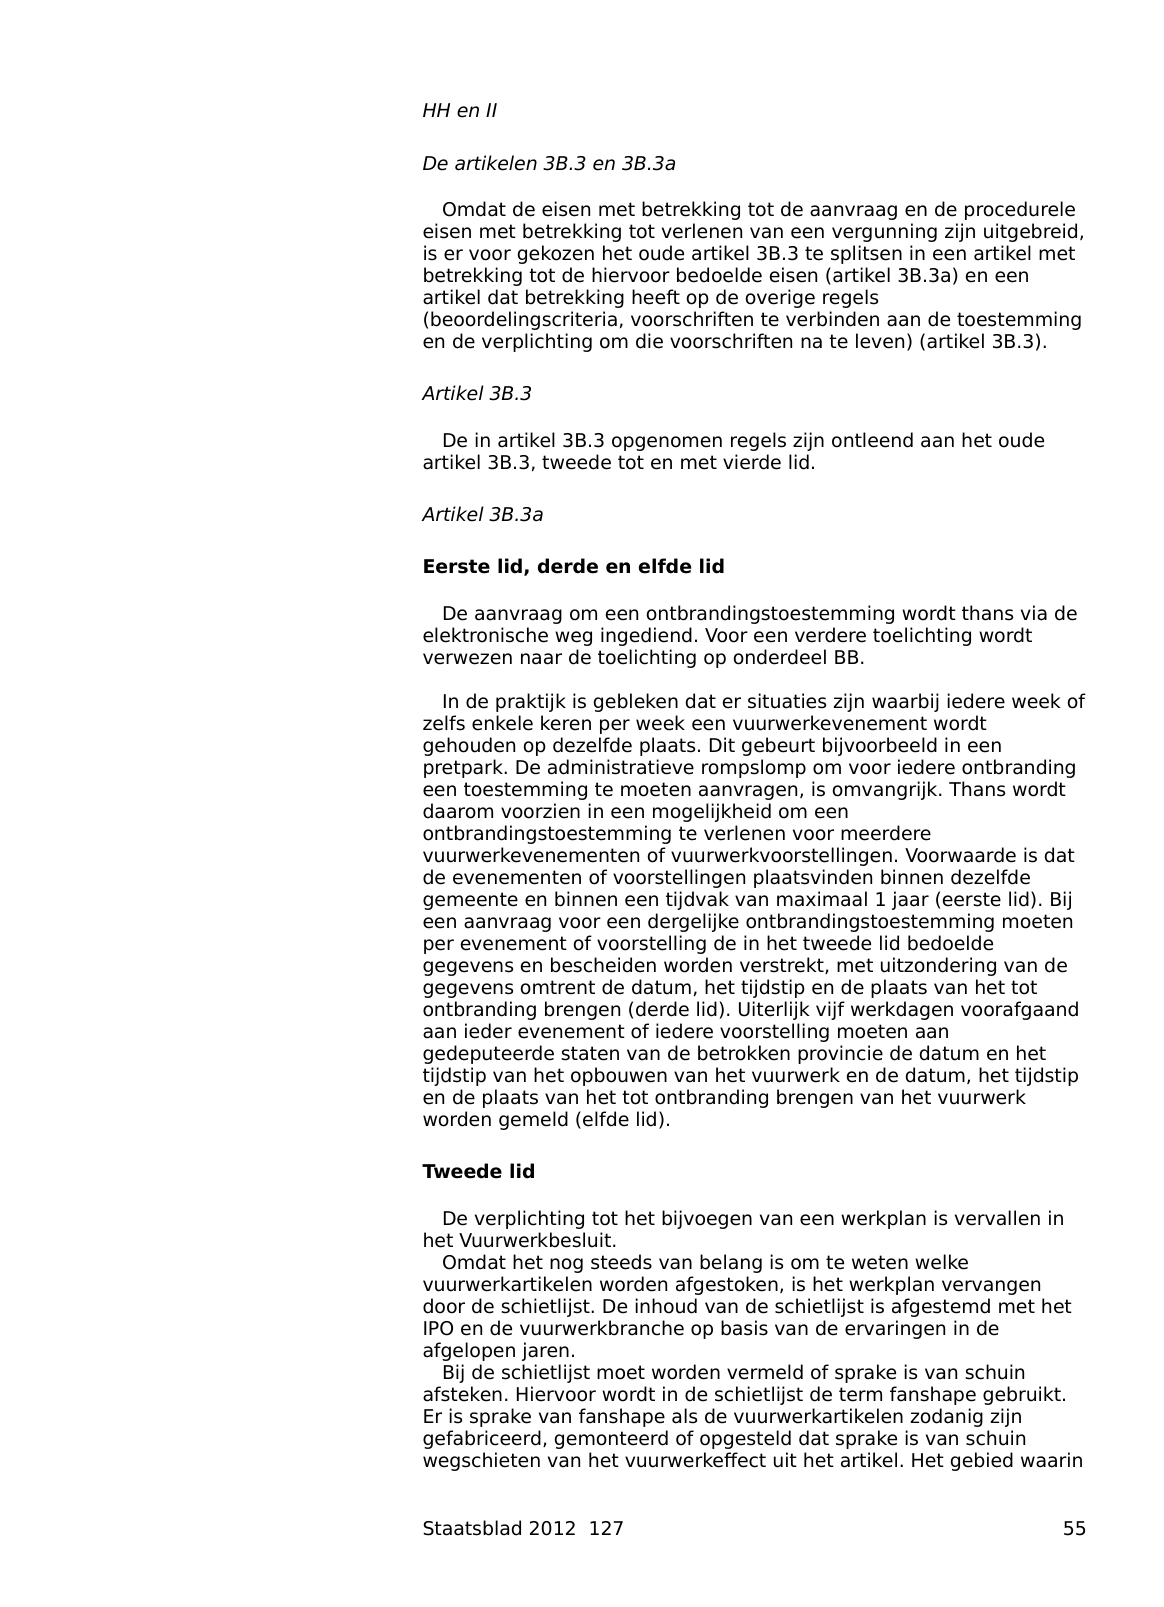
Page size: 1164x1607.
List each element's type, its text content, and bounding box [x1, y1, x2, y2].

text De verplichting tot het bijvoegen van een werkplan is vervallen in het Vuurwerkbesluit. [422, 1208, 1087, 1252]
subtitle Tweede lid [422, 1161, 1087, 1183]
subtitle De artikelen 3B.3 en 3B.3a [422, 152, 1087, 174]
text Omdat de eisen met betrekking tot de aanvraag en de procedurele eisen met betrekking tot verlenen van een vergunning zijn uitgebreid, is er voor gekozen het oude artikel 3B.3 te splitsen in een artikel met betrekking tot de hiervoor bedoelde eisen (artikel 3B.3a) en een artikel dat betrekking heeft op de overige regels (beoordelingscriteria, voorschriften te verbinden aan de toestemming en de verplichting om die voorschriften na te leven) (artikel 3B.3). [422, 199, 1087, 353]
subtitle HH en II [422, 100, 1087, 122]
subtitle Artikel 3B.3 [422, 383, 1087, 405]
text In de praktijk is gebleken dat er situaties zijn waarbij iedere week of zelfs enkele keren per week een vuurwerkevenement wordt gehouden op dezelfde plaats. Dit gebeurt bijvoorbeeld in een pretpark. De administratieve rompslomp om voor iedere ontbranding een toestemming te moeten aanvragen, is omvangrijk. Thans wordt daarom voorzien in een mogelijkheid om een ontbrandingstoestemming te verlenen voor meerdere vuurwerkevenementen of vuurwerkvoorstellingen. Voorwaarde is dat de evenementen of voorstellingen plaatsvinden binnen dezelfde gemeente en binnen een tijdvak van maximaal 1 jaar (eerste lid). Bij een aanvraag voor een dergelijke ontbrandingstoestemming moeten per evenement of voorstelling de in het tweede lid bedoelde gegevens en bescheiden worden verstrekt, met uitzondering van de gegevens omtrent de datum, het tijdstip en de plaats van het tot ontbranding brengen (derde lid). Uiterlijk vijf werkdagen voorafgaand aan ieder evenement of iedere voorstelling moeten aan gedeputeerde staten van de betrokken provincie de datum en het tijdstip van het opbouwen van het vuurwerk en de datum, het tijdstip en de plaats van het tot ontbranding brengen van het vuurwerk worden gemeld (elfde lid). [422, 691, 1087, 1131]
text Bij de schietlijst moet worden vermeld of sprake is van schuin afsteken. Hiervoor wordt in de schietlijst de term fanshape gebruikt. Er is sprake van fanshape als de vuurwerkartikelen zodanig zijn gefabriceerd, gemonteerd of opgesteld dat sprake is van schuin wegschieten van het vuurwerkeffect uit het artikel. Het gebied waarin [422, 1362, 1087, 1472]
text Omdat het nog steeds van belang is om te weten welke vuurwerkartikelen worden afgestoken, is het werkplan vervangen door de schietlijst. De inhoud van de schietlijst is afgestemd met het IPO en de vuurwerkbranche op basis van de ervaringen in de afgelopen jaren. [422, 1252, 1087, 1362]
text De aanvraag om een ontbrandingstoestemming wordt thans via de elektronische weg ingediend. Voor een verdere toelichting wordt verwezen naar de toelichting op onderdeel BB. [422, 603, 1087, 669]
subtitle Eerste lid, derde en elfde lid [422, 556, 1087, 578]
text De in artikel 3B.3 opgenomen regels zijn ontleend aan het oude artikel 3B.3, tweede tot en met vierde lid. [422, 430, 1087, 474]
subtitle Artikel 3B.3a [422, 504, 1087, 526]
